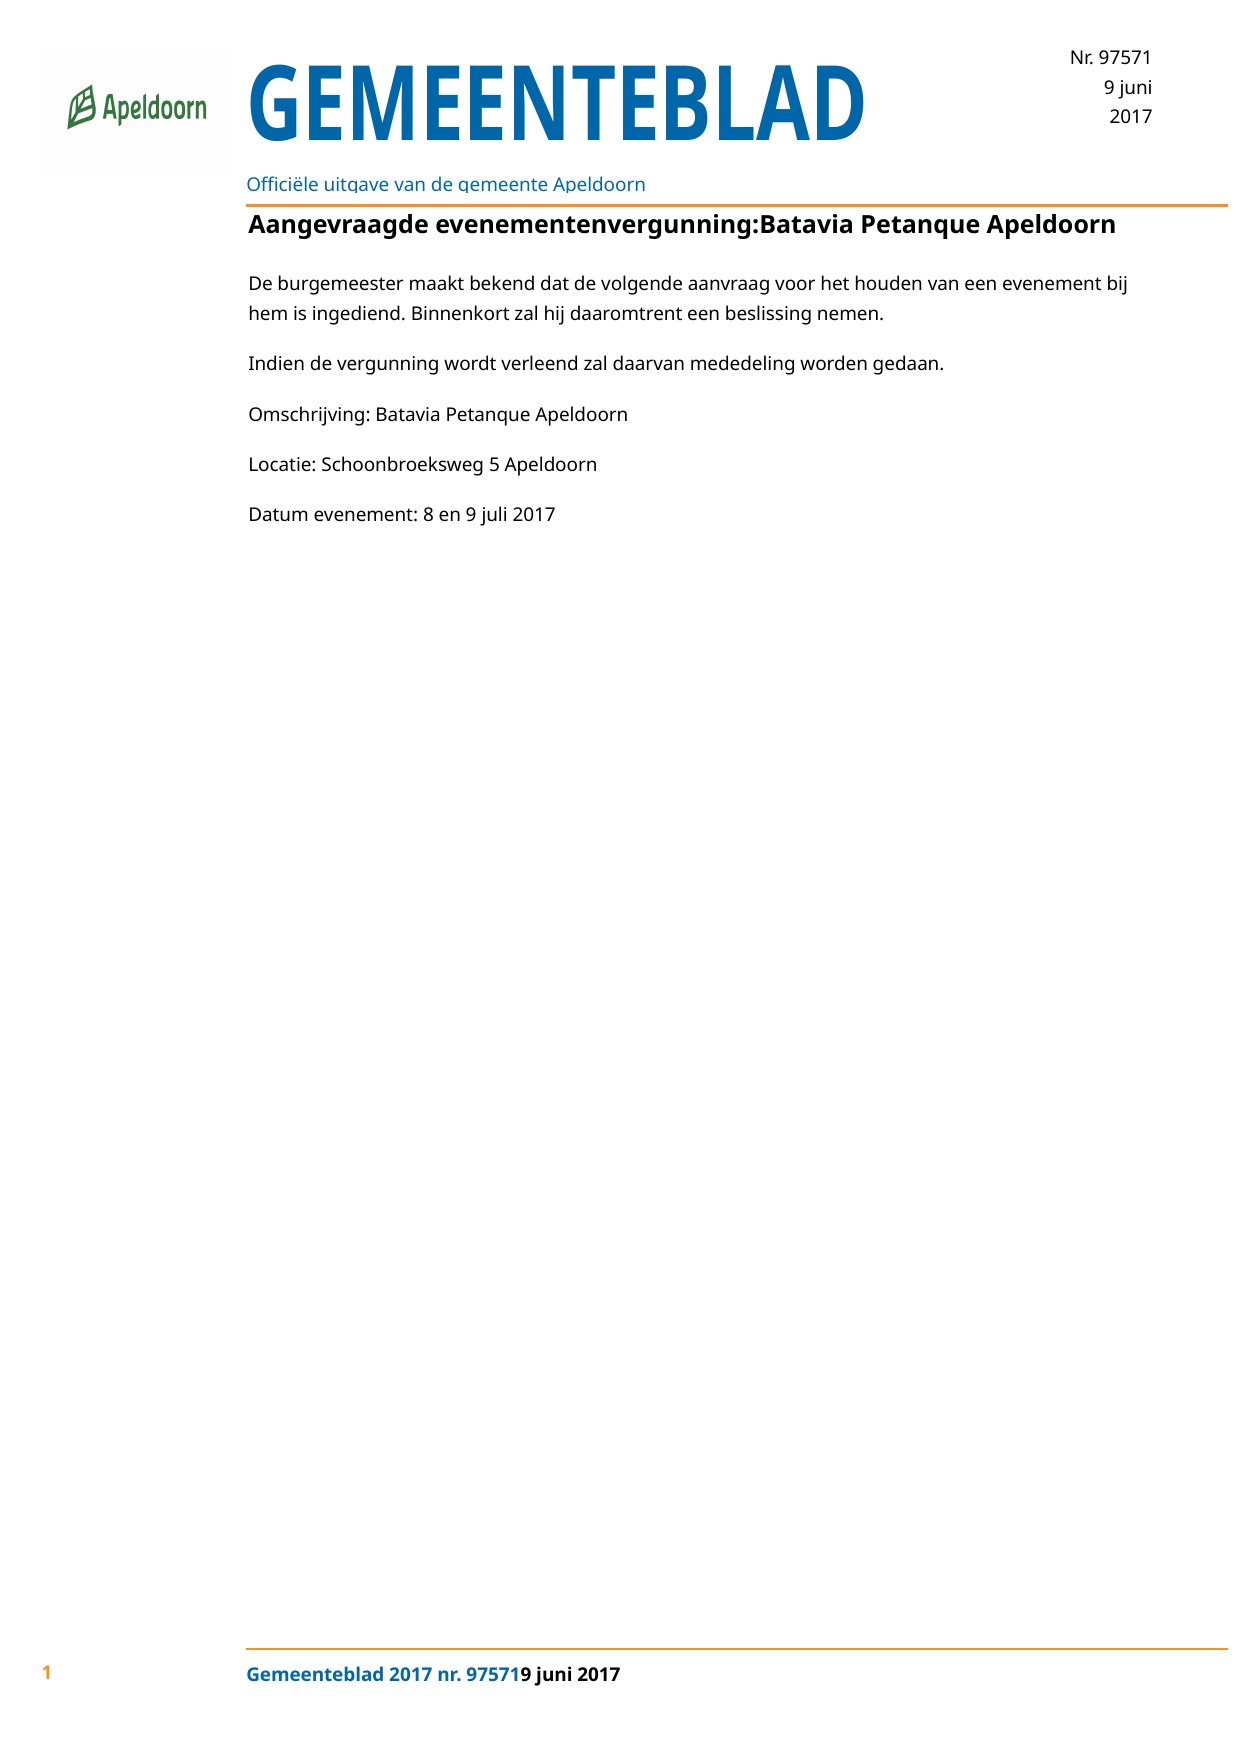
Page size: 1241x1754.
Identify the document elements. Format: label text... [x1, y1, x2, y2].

text Aangevraagde evenementenvergunning:Batavia Petanque Apeldoorn [248, 207, 1152, 241]
text Datum evenement: 8 en 9 juli 2017 [248, 502, 1152, 527]
text Omschrijving: Batavia Petanque Apeldoorn [248, 401, 1152, 426]
text De burgemeester maakt bekend dat de volgende aanvraag voor het houden van een evenement bij hem is ingediend. Binnenkort zal hij daaromtrent een beslissing nemen. [248, 270, 1152, 326]
picture [41, 47, 231, 172]
text Locatie: Schoonbroeksweg 5 Apeldoorn [248, 451, 1152, 477]
text Indien de vergunning wordt verleend zal daarvan mededeling worden gedaan. [248, 350, 1152, 376]
